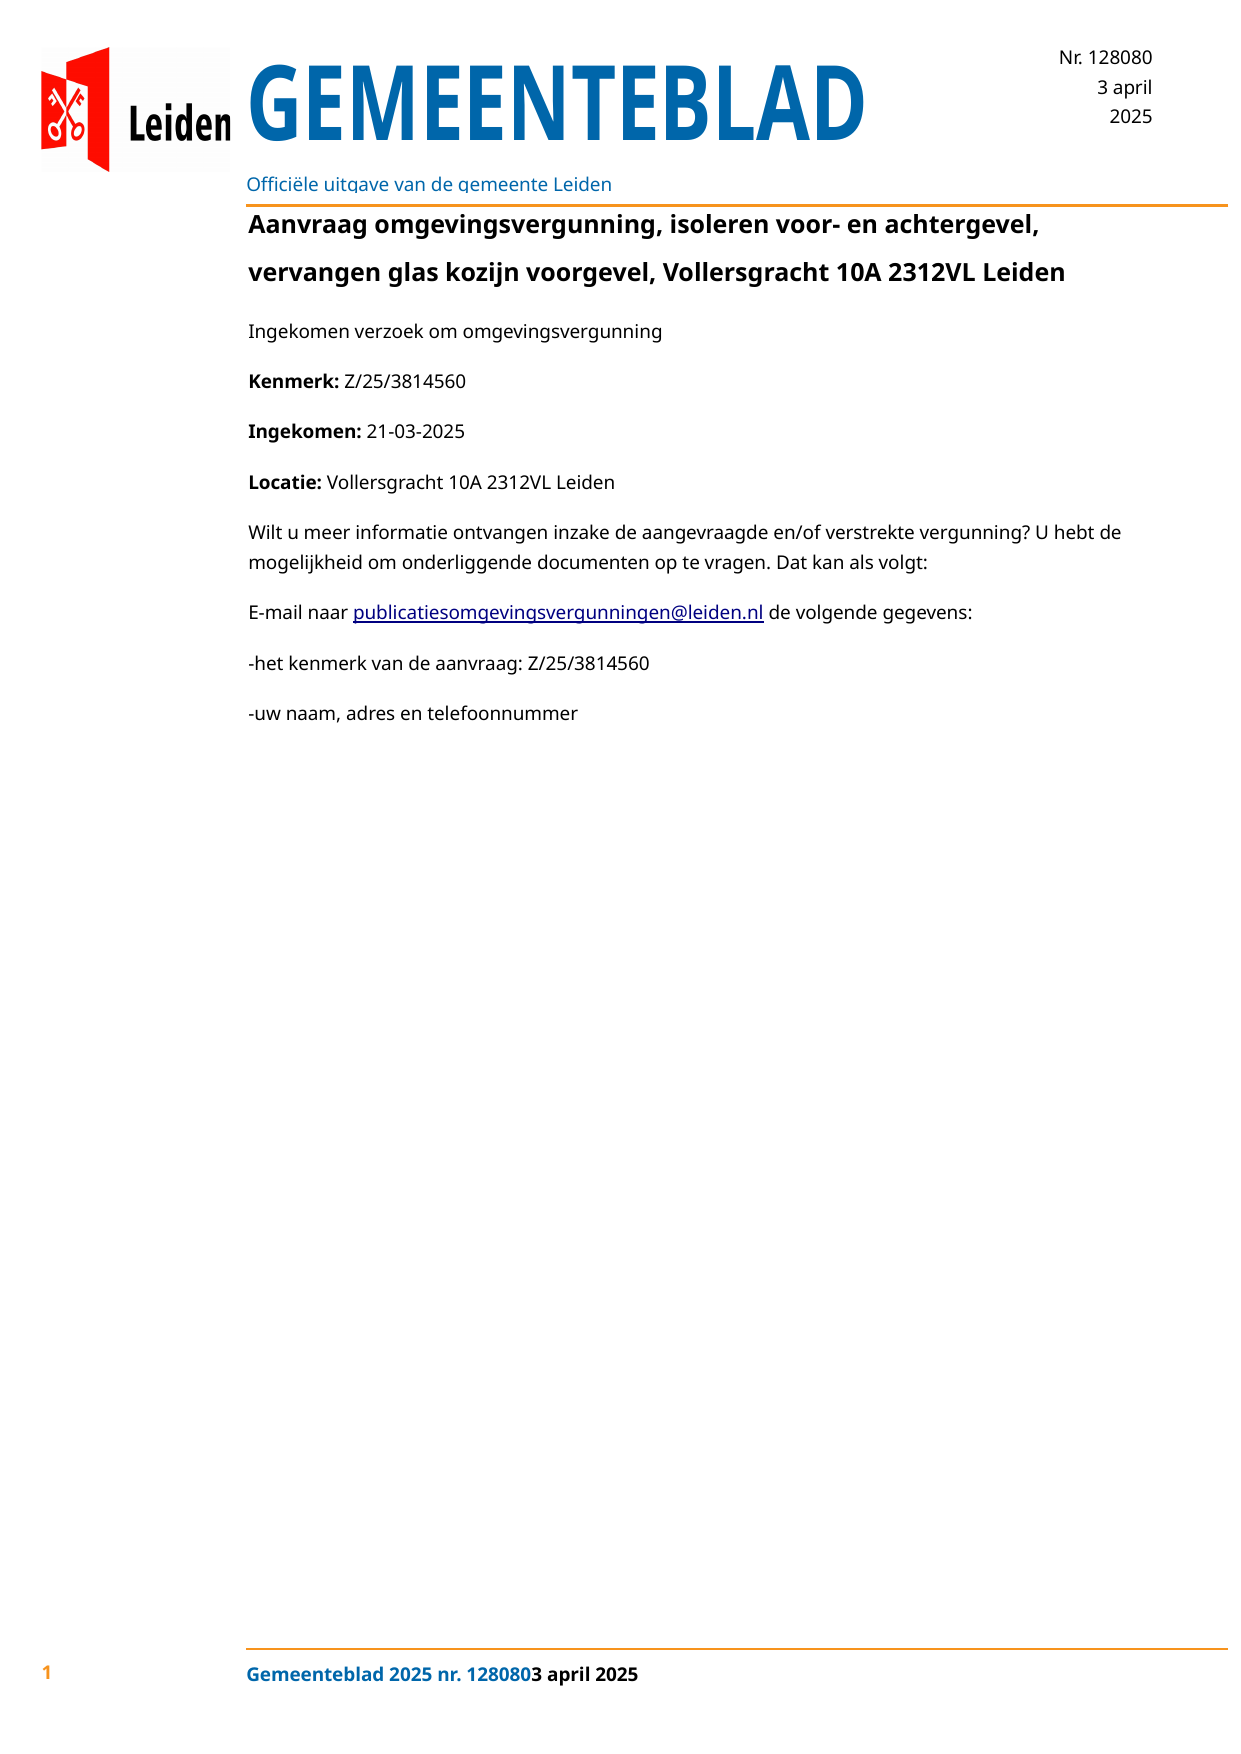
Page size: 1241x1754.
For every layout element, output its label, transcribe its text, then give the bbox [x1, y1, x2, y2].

text Ingekomen: 21-03-2025 [248, 419, 1152, 444]
text Locatie: Vollersgracht 10A 2312VL Leiden [248, 469, 1152, 495]
text -uw naam, adres en telefoonnummer [248, 700, 1152, 726]
text Ingekomen verzoek om omgevingsvergunning [248, 318, 1152, 344]
text Aanvraag omgevingsvergunning, isoleren voor- en achtergevel, vervangen glas kozijn voorgevel, Vollersgracht 10A 2312VL Leiden [248, 207, 1152, 288]
text E-mail naar publicatiesomgevingsvergunningen@leiden.nl de volgende gegevens: [248, 599, 1152, 625]
picture [41, 47, 231, 172]
text Wilt u meer informatie ontvangen inzake de aangevraagde en/of verstrekte vergunning? U hebt de mogelijkheid om onderliggende documenten op te vragen. Dat kan als volgt: [248, 519, 1152, 575]
text -het kenmerk van de aanvraag: Z/25/3814560 [248, 650, 1152, 676]
text Kenmerk: Z/25/3814560 [248, 368, 1152, 394]
